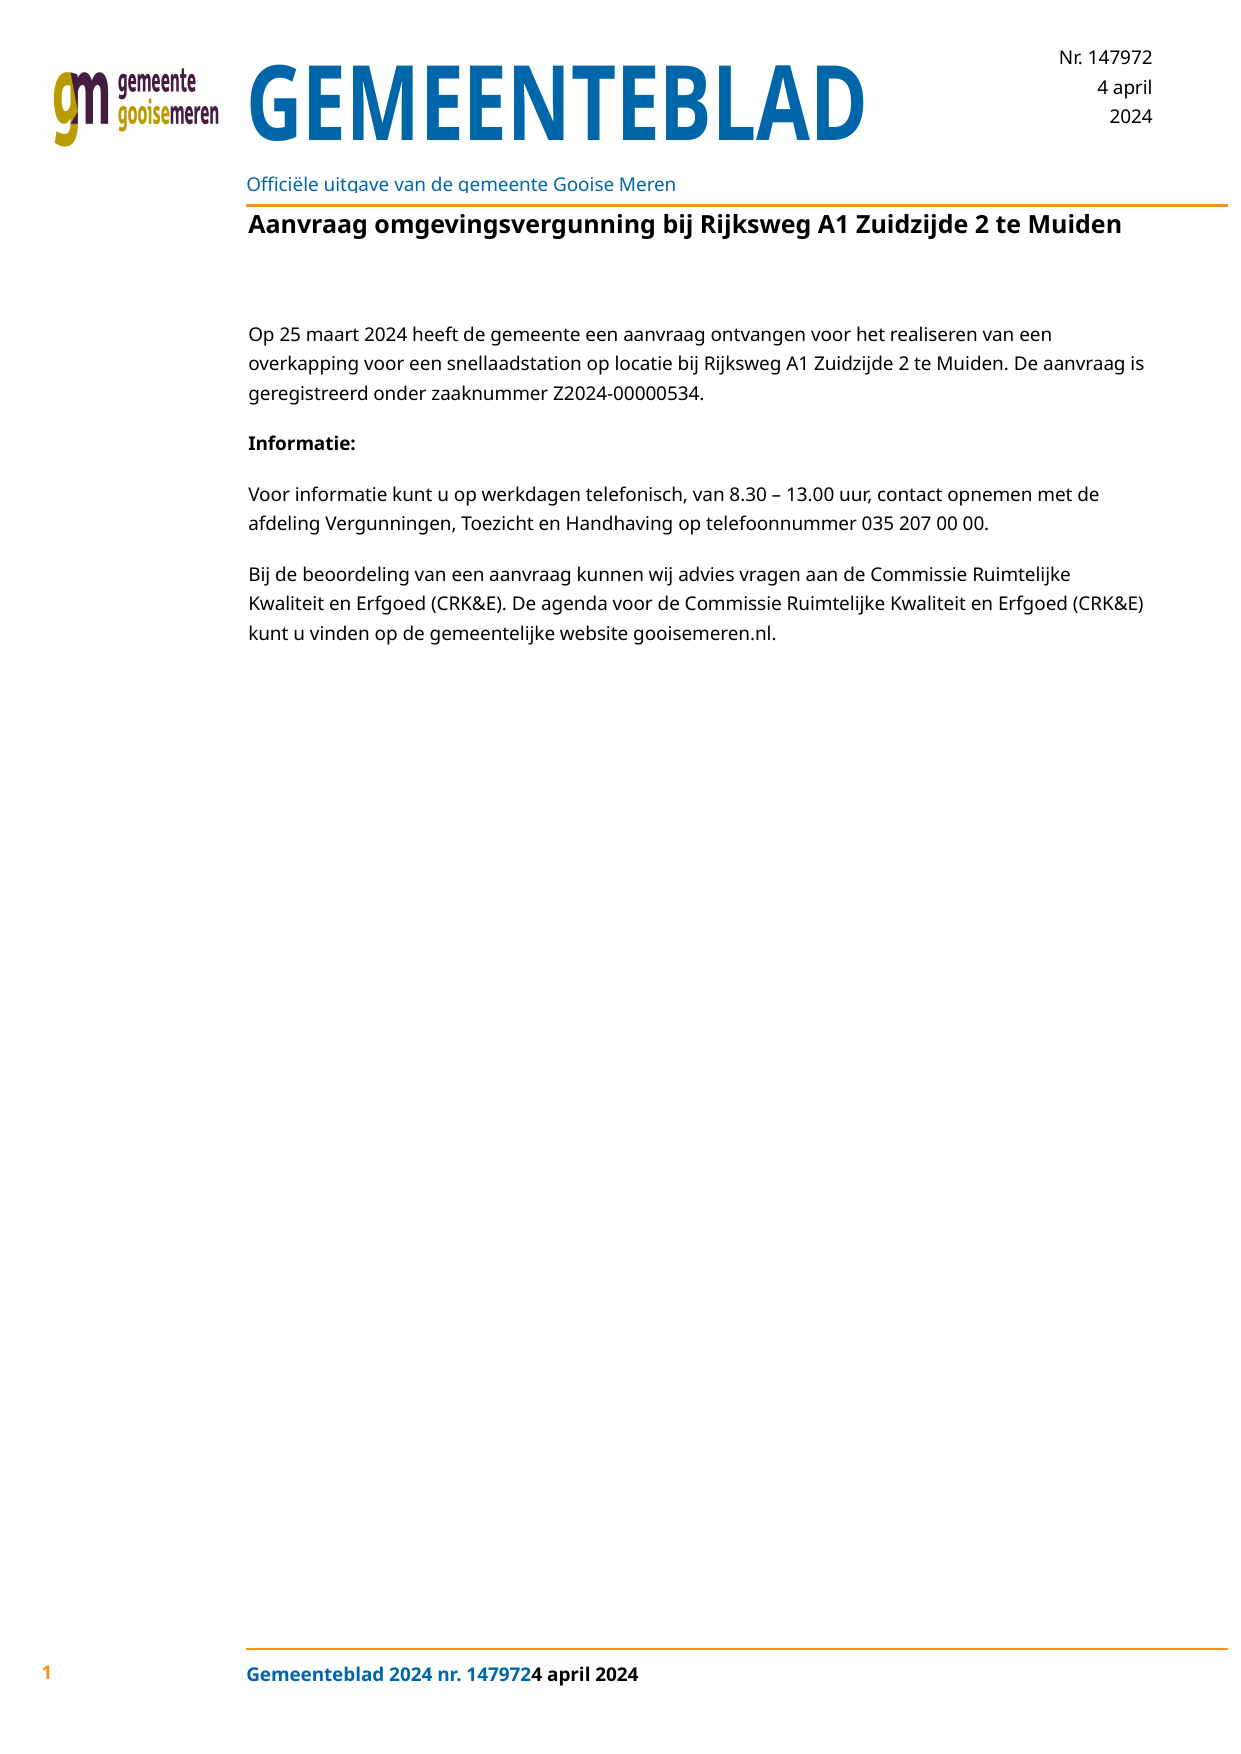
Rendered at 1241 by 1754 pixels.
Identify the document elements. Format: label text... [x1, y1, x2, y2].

picture [41, 47, 231, 172]
text Informatie: [248, 430, 1152, 456]
text Op 25 maart 2024 heeft de gemeente een aanvraag ontvangen voor het realiseren van een overkapping voor een snellaadstation op locatie bij Rijksweg A1 Zuidzijde 2 te Muiden. De aanvraag is geregistreerd onder zaaknummer Z2024-00000534. [248, 321, 1152, 406]
text Aanvraag omgevingsvergunning bij Rijksweg A1 Zuidzijde 2 te Muiden [248, 207, 1152, 241]
text Voor informatie kunt u op werkdagen telefonisch, van 8.30 – 13.00 uur, contact opnemen met de afdeling Vergunningen, Toezicht en Handhaving op telefoonnummer 035 207 00 00. [248, 481, 1152, 536]
text Bij de beoordeling van een aanvraag kunnen wij advies vragen aan de Commissie Ruimtelijke Kwaliteit en Erfgoed (CRK&E). De agenda voor de Commissie Ruimtelijke Kwaliteit en Erfgoed (CRK&E) kunt u vinden op de gemeentelijke website gooisemeren.nl. [248, 561, 1152, 646]
